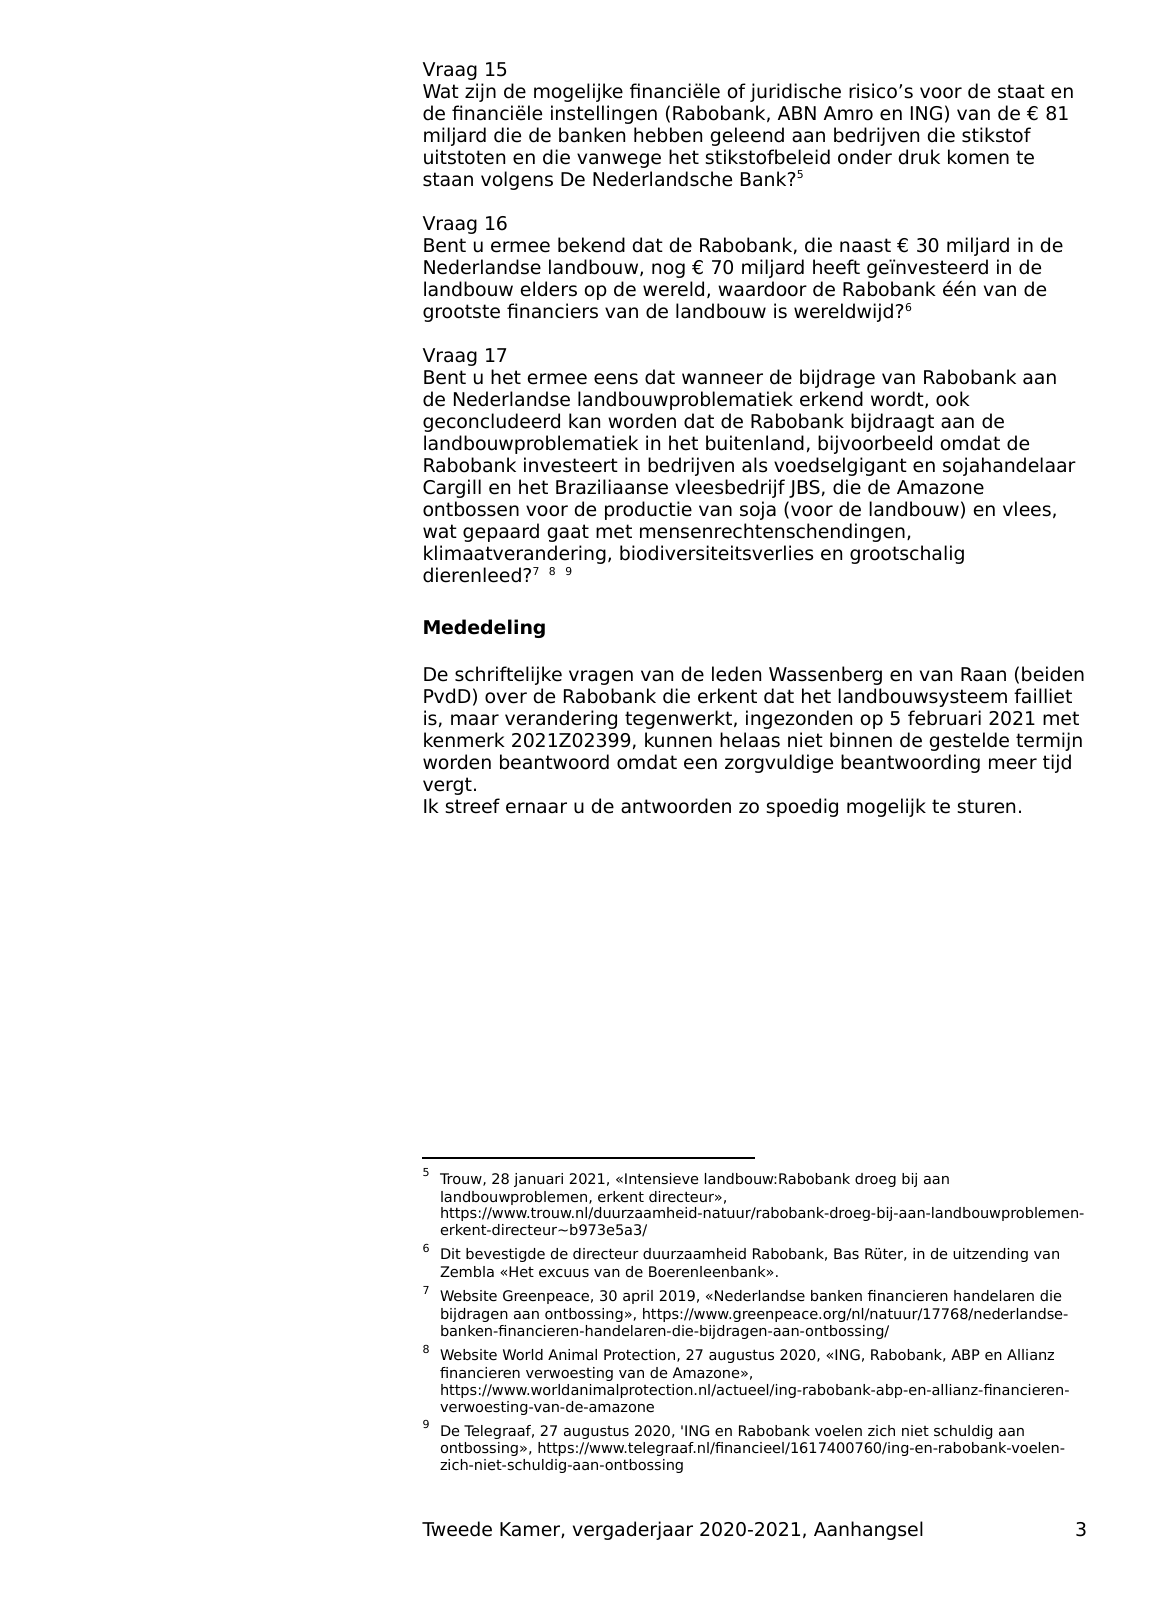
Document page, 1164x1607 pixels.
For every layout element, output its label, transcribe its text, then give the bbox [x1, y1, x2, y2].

text Trouw, 28 januari 2021, «Intensieve landbouw:Rabobank droeg bij aan landbouwproblemen, erkent directeur», https://www.trouw.nl/duurzaamheid-natuur/rabobank-droeg-bij-aan-landbouwproblemen-erkent-directeur~b973e5a3/ [422, 1167, 1087, 1239]
subtitle Mededeling [422, 617, 1087, 639]
text Website Greenpeace, 30 april 2019, «Nederlandse banken financieren handelaren die bijdragen aan ontbossing», https://www.greenpeace.org/nl/natuur/17768/nederlandse-banken-financieren-handelaren-die-bijdragen-aan-ontbossing/ [422, 1284, 1087, 1340]
text Bent u het ermee eens dat wanneer de bijdrage van Rabobank aan de Nederlandse landbouwproblematiek erkend wordt, ook geconcludeerd kan worden dat de Rabobank bijdraagt aan de landbouwproblematiek in het buitenland, bijvoorbeeld omdat de Rabobank investeert in bedrijven als voedselgigant en sojahandelaar Cargill en het Braziliaanse vleesbedrijf JBS, die de Amazone ontbossen voor de productie van soja (voor de landbouw) en vlees, wat gepaard gaat met mensenrechtenschendingen, klimaatverandering, biodiversiteitsverlies en grootschalig dierenleed? [422, 367, 1087, 587]
text De Telegraaf, 27 augustus 2020, 'ING en Rabobank voelen zich niet schuldig aan ontbossing», https://www.telegraaf.nl/financieel/1617400760/ing-en-rabobank-voelen-zich-niet-schuldig-aan-ontbossing [422, 1418, 1087, 1474]
text Wat zijn de mogelijke financiële of juridische risico’s voor de staat en de financiële instellingen (Rabobank, ABN Amro en ING) van de € 81 miljard die de banken hebben geleend aan bedrijven die stikstof uitstoten en die vanwege het stikstofbeleid onder druk komen te staan volgens De Nederlandsche Bank? [422, 81, 1087, 191]
text De schriftelijke vragen van de leden Wassenberg en van Raan (beiden PvdD) over de Rabobank die erkent dat het landbouwsysteem failliet is, maar verandering tegenwerkt, ingezonden op 5 februari 2021 met kenmerk 2021Z02399, kunnen helaas niet binnen de gestelde termijn worden beantwoord omdat een zorgvuldige beantwoording meer tijd vergt. [422, 664, 1087, 796]
text Bent u ermee bekend dat de Rabobank, die naast € 30 miljard in de Nederlandse landbouw, nog € 70 miljard heeft geïnvesteerd in de landbouw elders op de wereld, waardoor de Rabobank één van de grootste financiers van de landbouw is wereldwijd? [422, 235, 1087, 323]
text Vraag 17 [422, 345, 1087, 367]
text Ik streef ernaar u de antwoorden zo spoedig mogelijk te sturen. [422, 796, 1087, 818]
text Vraag 16 [422, 213, 1087, 235]
text Website World Animal Protection, 27 augustus 2020, «ING, Rabobank, ABP en Allianz financieren verwoesting van de Amazone», https://www.worldanimalprotection.nl/actueel/ing-rabobank-abp-en-allianz-financieren-verwoesting-van-de-amazone [422, 1343, 1087, 1416]
text Vraag 15 [422, 59, 1087, 81]
text Dit bevestigde de directeur duurzaamheid Rabobank, Bas Rüter, in de uitzending van Zembla «Het excuus van de Boerenleenbank». [422, 1242, 1087, 1281]
